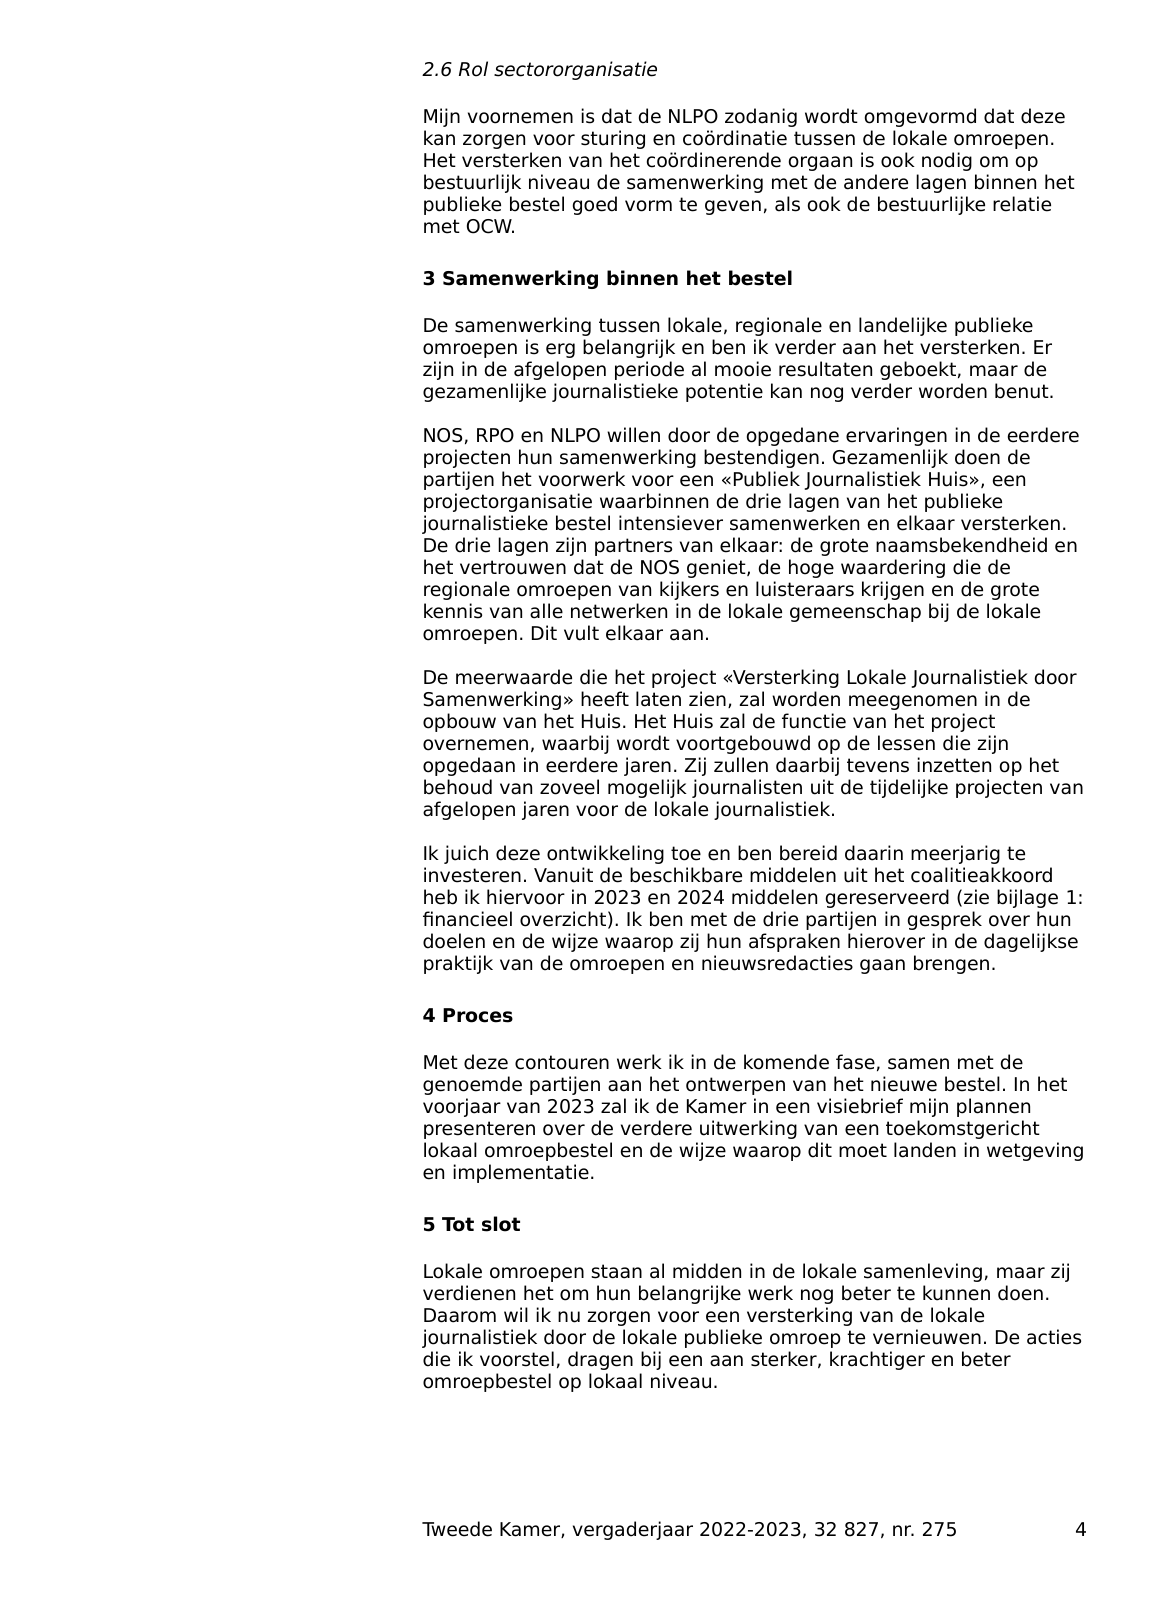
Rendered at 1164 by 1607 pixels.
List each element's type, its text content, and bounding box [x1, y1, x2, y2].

text Met deze contouren werk ik in de komende fase, samen met de genoemde partijen aan het ontwerpen van het nieuwe bestel. In het voorjaar van 2023 zal ik de Kamer in een visiebrief mijn plannen presenteren over de verdere uitwerking van een toekomstgericht lokaal omroepbestel en de wijze waarop dit moet landen in wetgeving en implementatie. [422, 1052, 1087, 1184]
text Mijn voornemen is dat de NLPO zodanig wordt omgevormd dat deze kan zorgen voor sturing en coördinatie tussen de lokale omroepen. Het versterken van het coördinerende orgaan is ook nodig om op bestuurlijk niveau de samenwerking met de andere lagen binnen het publieke bestel goed vorm te geven, als ook de bestuurlijke relatie met OCW. [422, 106, 1087, 238]
text NOS, RPO en NLPO willen door de opgedane ervaringen in de eerdere projecten hun samenwerking bestendigen. Gezamenlijk doen de partijen het voorwerk voor een «Publiek Journalistiek Huis», een projectorganisatie waarbinnen de drie lagen van het publieke journalistieke bestel intensiever samenwerken en elkaar versterken. De drie lagen zijn partners van elkaar: de grote naamsbekendheid en het vertrouwen dat de NOS geniet, de hoge waardering die de regionale omroepen van kijkers en luisteraars krijgen en de grote kennis van alle netwerken in de lokale gemeenschap bij de lokale omroepen. Dit vult elkaar aan. [422, 425, 1087, 645]
subtitle 3 Samenwerking binnen het bestel [422, 268, 1087, 290]
subtitle 2.6 Rol sectororganisatie [422, 59, 1087, 81]
text Ik juich deze ontwikkeling toe en ben bereid daarin meerjarig te investeren. Vanuit de beschikbare middelen uit het coalitieakkoord heb ik hiervoor in 2023 en 2024 middelen gereserveerd (zie bijlage 1: financieel overzicht). Ik ben met de drie partijen in gesprek over hun doelen en de wijze waarop zij hun afspraken hierover in de dagelijkse praktijk van de omroepen en nieuwsredacties gaan brengen. [422, 843, 1087, 975]
subtitle 5 Tot slot [422, 1214, 1087, 1236]
subtitle 4 Proces [422, 1005, 1087, 1027]
text De meerwaarde die het project «Versterking Lokale Journalistiek door Samenwerking» heeft laten zien, zal worden meegenomen in de opbouw van het Huis. Het Huis zal de functie van het project overnemen, waarbij wordt voortgebouwd op de lessen die zijn opgedaan in eerdere jaren. Zij zullen daarbij tevens inzetten op het behoud van zoveel mogelijk journalisten uit de tijdelijke projecten van afgelopen jaren voor de lokale journalistiek. [422, 667, 1087, 821]
text Lokale omroepen staan al midden in de lokale samenleving, maar zij verdienen het om hun belangrijke werk nog beter te kunnen doen. Daarom wil ik nu zorgen voor een versterking van de lokale journalistiek door de lokale publieke omroep te vernieuwen. De acties die ik voorstel, dragen bij een aan sterker, krachtiger en beter omroepbestel op lokaal niveau. [422, 1261, 1087, 1393]
text De samenwerking tussen lokale, regionale en landelijke publieke omroepen is erg belangrijk en ben ik verder aan het versterken. Er zijn in de afgelopen periode al mooie resultaten geboekt, maar de gezamenlijke journalistieke potentie kan nog verder worden benut. [422, 315, 1087, 403]
